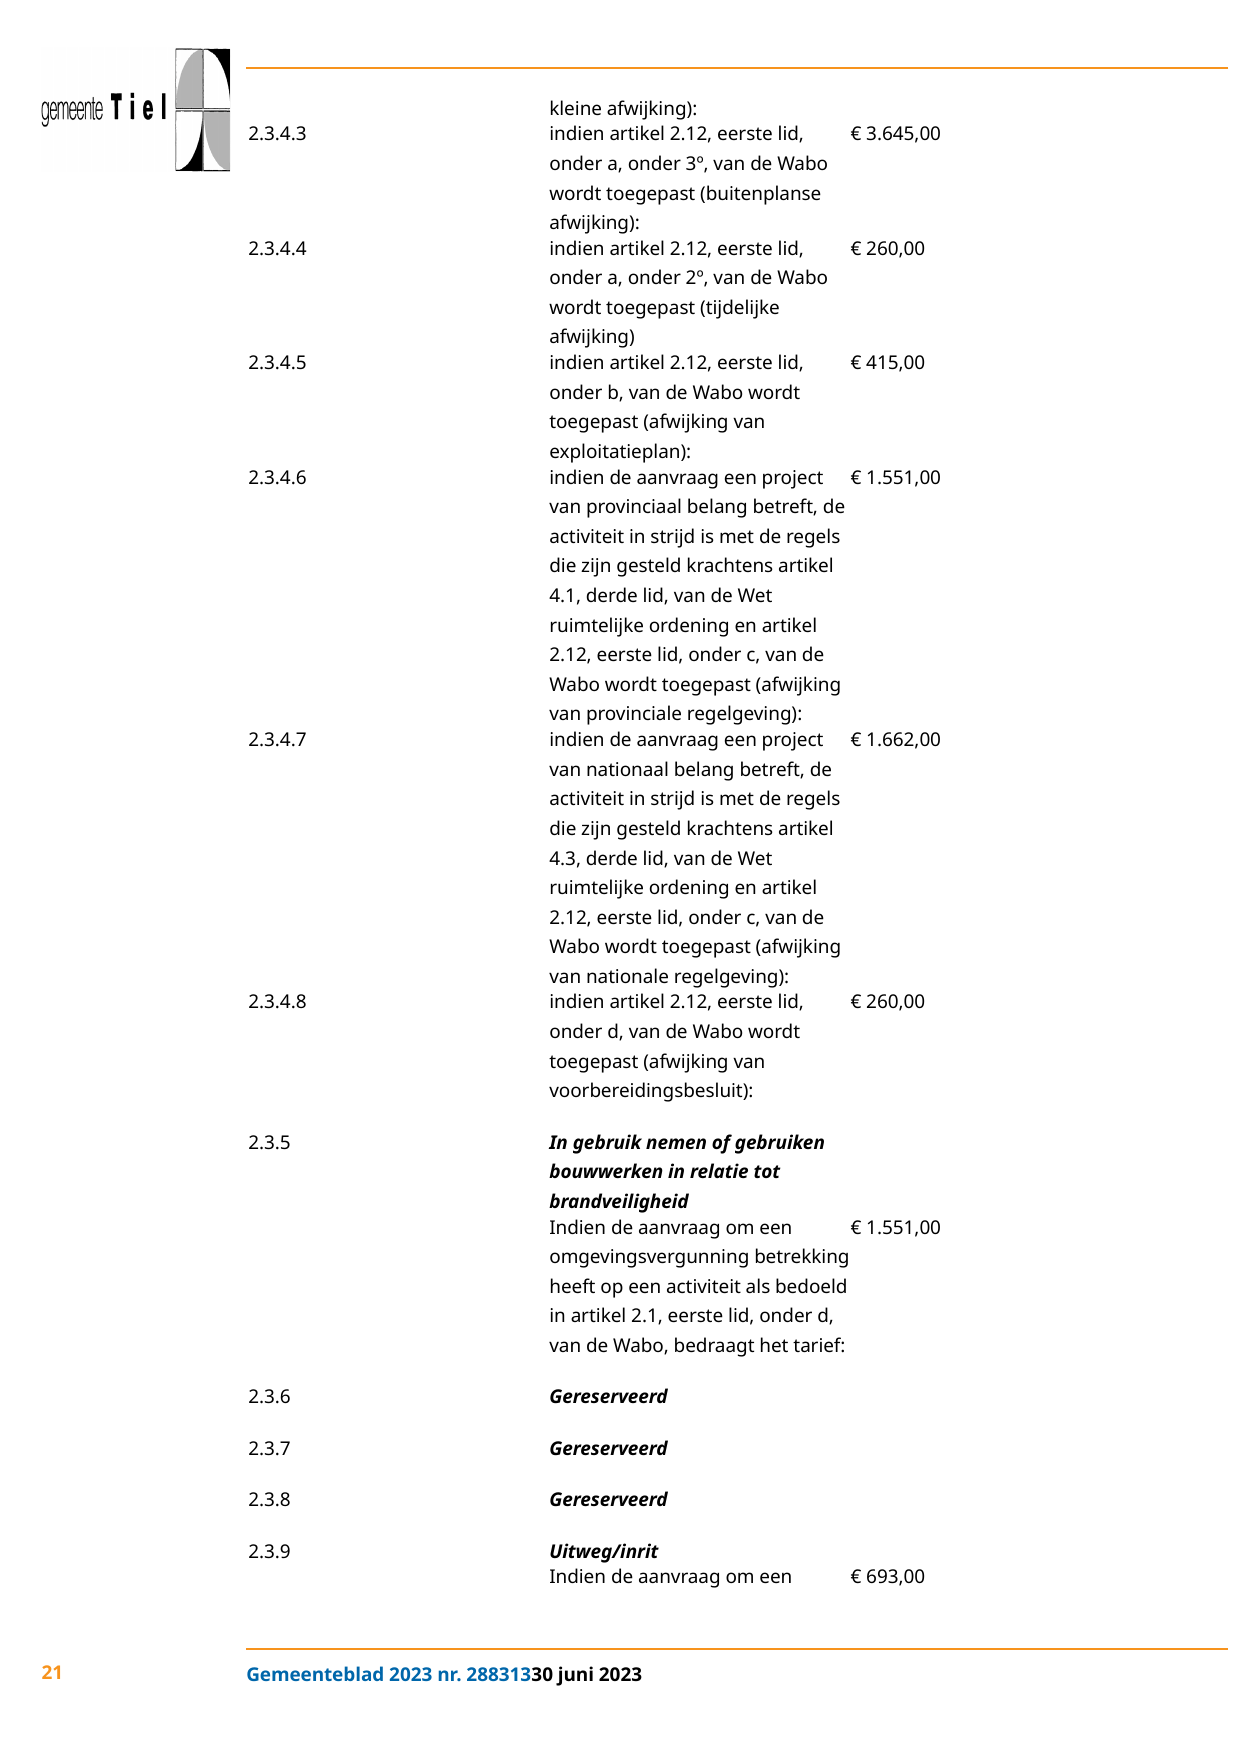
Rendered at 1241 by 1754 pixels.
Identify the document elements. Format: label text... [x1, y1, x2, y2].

table_cell € 1.662,00 [850, 726, 1152, 989]
table_cell 2.3.4.4 [248, 235, 549, 349]
table_cell [549, 1512, 850, 1538]
table_cell 2.3.4.7 [248, 726, 549, 989]
table_cell [248, 1358, 549, 1384]
table_cell 2.3.9 [248, 1538, 549, 1564]
table_cell 2.3.7 [248, 1435, 549, 1461]
table_cell Gereserveerd [549, 1487, 850, 1512]
table_cell € 260,00 [850, 235, 1152, 349]
table_cell indien de aanvraag een project van provinciaal belang betreft, de activiteit in strijd is met de regels die zijn gesteld krachtens artikel 4.1, derde lid, van de Wet ruimtelijke ordening en artikel 2.12, eerste lid, onder c, van de Wabo wordt toegepast (afwijking van provinciale regelgeving): [549, 464, 850, 726]
table_cell € 3.645,00 [850, 121, 1152, 235]
table_cell [549, 1461, 850, 1487]
table_cell indien artikel 2.12, eerste lid, onder a, onder 3º, van de Wabo wordt toegepast (buitenplanse afwijking): [549, 121, 850, 235]
table_cell 2.3.8 [248, 1487, 549, 1512]
table_cell 2.3.4.5 [248, 350, 549, 464]
table_cell [248, 95, 549, 121]
table_cell 2.3.4.8 [248, 989, 549, 1103]
picture [41, 47, 231, 172]
table_cell [850, 1358, 1152, 1384]
table_cell [850, 1538, 1152, 1564]
table_cell [248, 1103, 549, 1129]
table_cell € 1.551,00 [850, 1214, 1152, 1358]
table_cell Uitweg/inrit [549, 1538, 850, 1564]
table_cell [850, 1461, 1152, 1487]
table_cell 2.3.6 [248, 1384, 549, 1409]
table_cell Gereserveerd [549, 1384, 850, 1409]
table_cell [850, 95, 1152, 121]
table_cell [549, 1409, 850, 1435]
table_cell € 1.551,00 [850, 464, 1152, 726]
table_cell [248, 1409, 549, 1435]
table_cell [850, 1103, 1152, 1129]
table_cell 2.3.4.6 [248, 464, 549, 726]
table_cell In gebruik nemen of gebruiken bouwwerken in relatie tot brandveiligheid [549, 1129, 850, 1214]
table_cell [549, 1103, 850, 1129]
table_cell € 260,00 [850, 989, 1152, 1103]
table_cell indien artikel 2.12, eerste lid, onder a, onder 2º, van de Wabo wordt toegepast (tijdelijke afwijking) [549, 235, 850, 349]
table_cell [850, 1129, 1152, 1214]
table_cell 2.3.5 [248, 1129, 549, 1214]
table_cell [248, 1461, 549, 1487]
table_cell [850, 1409, 1152, 1435]
table_cell [850, 1384, 1152, 1409]
table_cell [248, 1214, 549, 1358]
table_cell [850, 1435, 1152, 1461]
table_cell [850, 1512, 1152, 1538]
table_cell [248, 1512, 549, 1538]
table_cell [549, 1358, 850, 1384]
table_cell indien artikel 2.12, eerste lid, onder b, van de Wabo wordt toegepast (afwijking van exploitatieplan): [549, 350, 850, 464]
table_cell 2.3.4.3 [248, 121, 549, 235]
table_cell Indien de aanvraag om een omgevingsvergunning betrekking heeft op een activiteit als bedoeld in artikel 2.1, eerste lid, onder d, van de Wabo, bedraagt het tarief: [549, 1214, 850, 1358]
table_cell Indien de aanvraag om een [549, 1564, 850, 1589]
table_cell € 415,00 [850, 350, 1152, 464]
table_cell kleine afwijking): [549, 95, 850, 121]
table_cell indien de aanvraag een project van nationaal belang betreft, de activiteit in strijd is met de regels die zijn gesteld krachtens artikel 4.3, derde lid, van de Wet ruimtelijke ordening en artikel 2.12, eerste lid, onder c, van de Wabo wordt toegepast (afwijking van nationale regelgeving): [549, 726, 850, 989]
table_cell Gereserveerd [549, 1435, 850, 1461]
table_cell indien artikel 2.12, eerste lid, onder d, van de Wabo wordt toegepast (afwijking van voorbereidingsbesluit): [549, 989, 850, 1103]
table_cell € 693,00 [850, 1564, 1152, 1589]
table_cell [248, 1564, 549, 1589]
table_cell [850, 1487, 1152, 1512]
